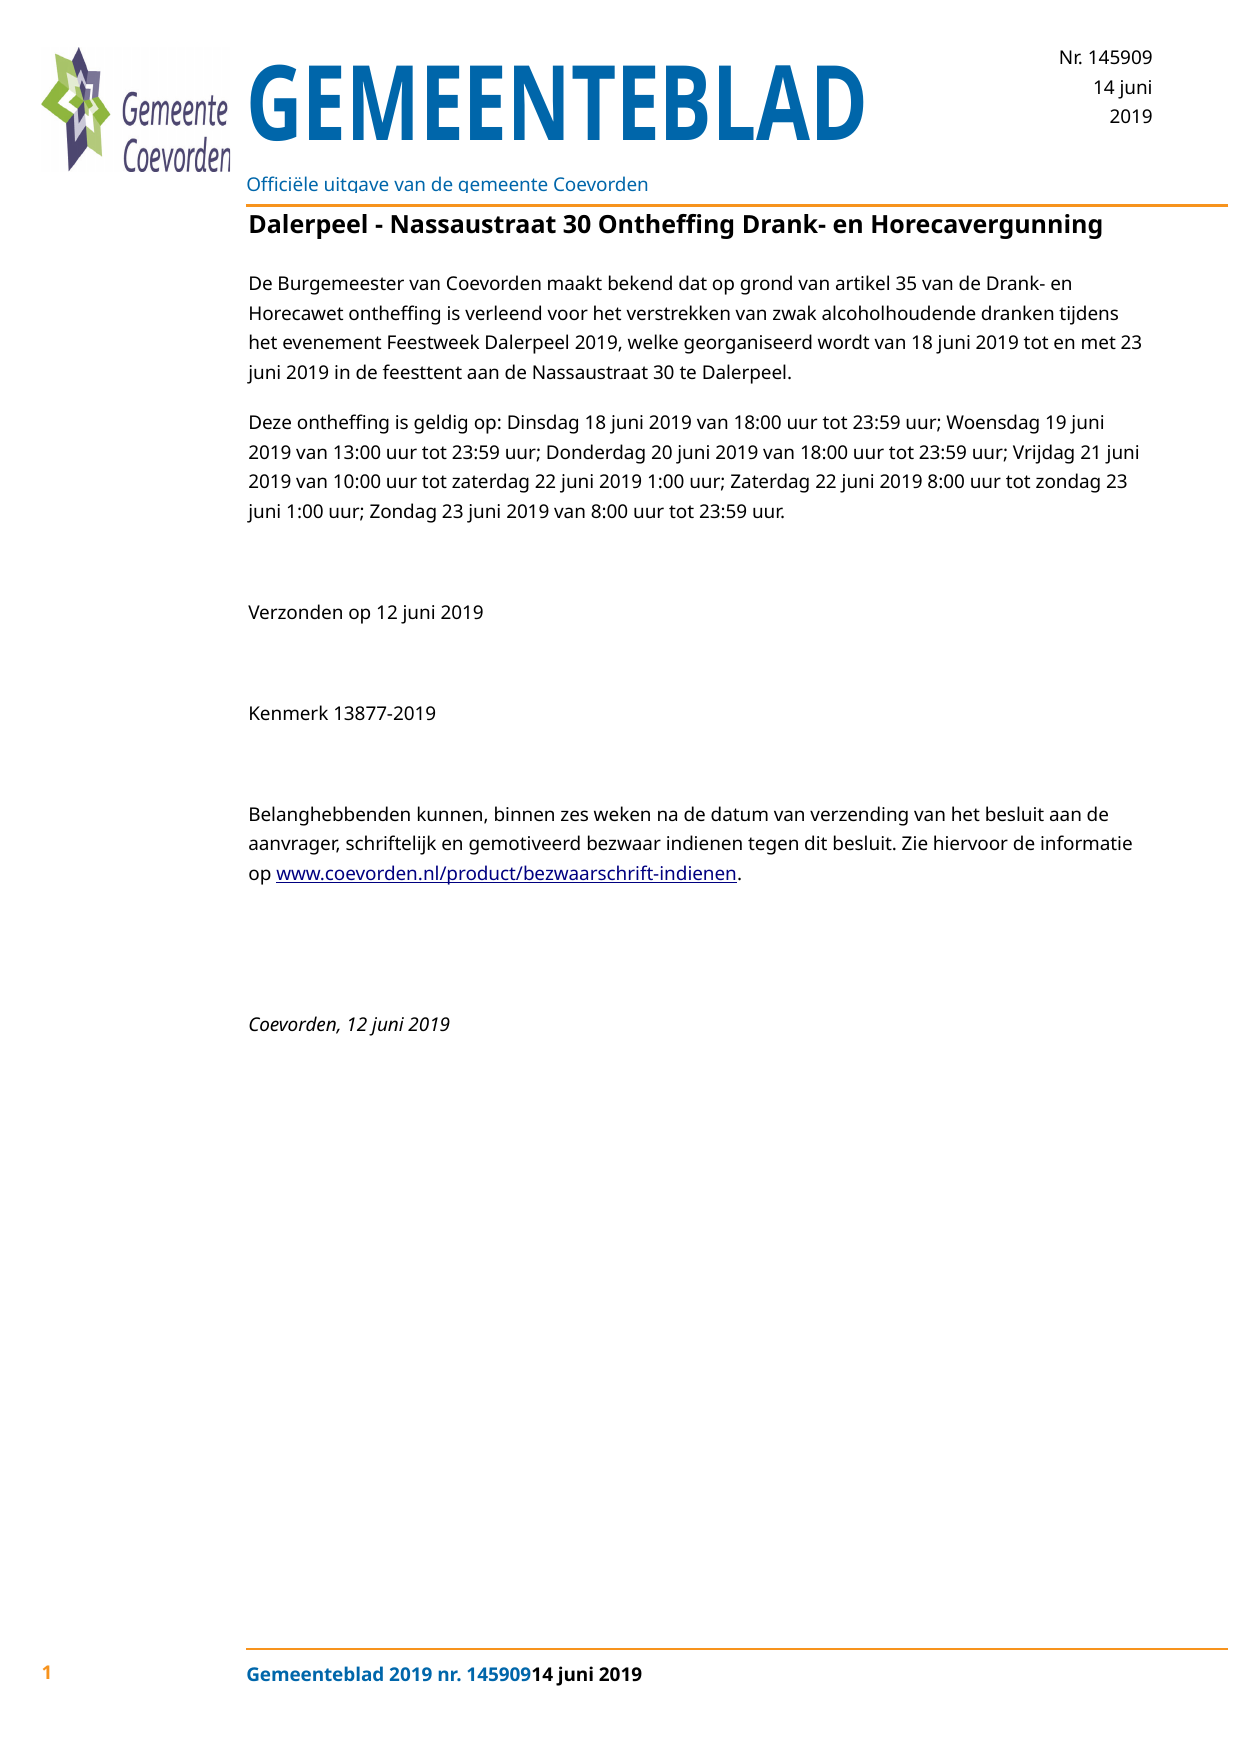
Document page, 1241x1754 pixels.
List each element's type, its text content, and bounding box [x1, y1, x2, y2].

text Coevorden, 12 juni 2019 [248, 1011, 1152, 1037]
text De Burgemeester van Coevorden maakt bekend dat op grond van artikel 35 van de Drank- en Horecawet ontheffing is verleend voor het verstrekken van zwak alcoholhoudende dranken tijdens het evenement Feestweek Dalerpeel 2019, welke georganiseerd wordt van 18 juni 2019 tot en met 23 juni 2019 in de feesttent aan de Nassaustraat 30 te Dalerpeel. [248, 270, 1152, 385]
text Dalerpeel - Nassaustraat 30 Ontheffing Drank- en Horecavergunning [248, 207, 1152, 241]
text Belanghebbenden kunnen, binnen zes weken na de datum van verzending van het besluit aan de aanvrager, schriftelijk en gemotiveerd bezwaar indienen tegen dit besluit. Zie hiervoor de informatie op www.coevorden.nl/product/bezwaarschrift-indienen. [248, 801, 1152, 886]
text Verzonden op 12 juni 2019 [248, 599, 1152, 625]
text Deze ontheffing is geldig op: Dinsdag 18 juni 2019 van 18:00 uur tot 23:59 uur; Woensdag 19 juni 2019 van 13:00 uur tot 23:59 uur; Donderdag 20 juni 2019 van 18:00 uur tot 23:59 uur; Vrijdag 21 juni 2019 van 10:00 uur tot zaterdag 22 juni 2019 1:00 uur; Zaterdag 22 juni 2019 8:00 uur tot zondag 23 juni 1:00 uur; Zondag 23 juni 2019 van 8:00 uur tot 23:59 uur. [248, 409, 1152, 524]
picture [41, 47, 231, 172]
text Kenmerk 13877-2019 [248, 700, 1152, 726]
